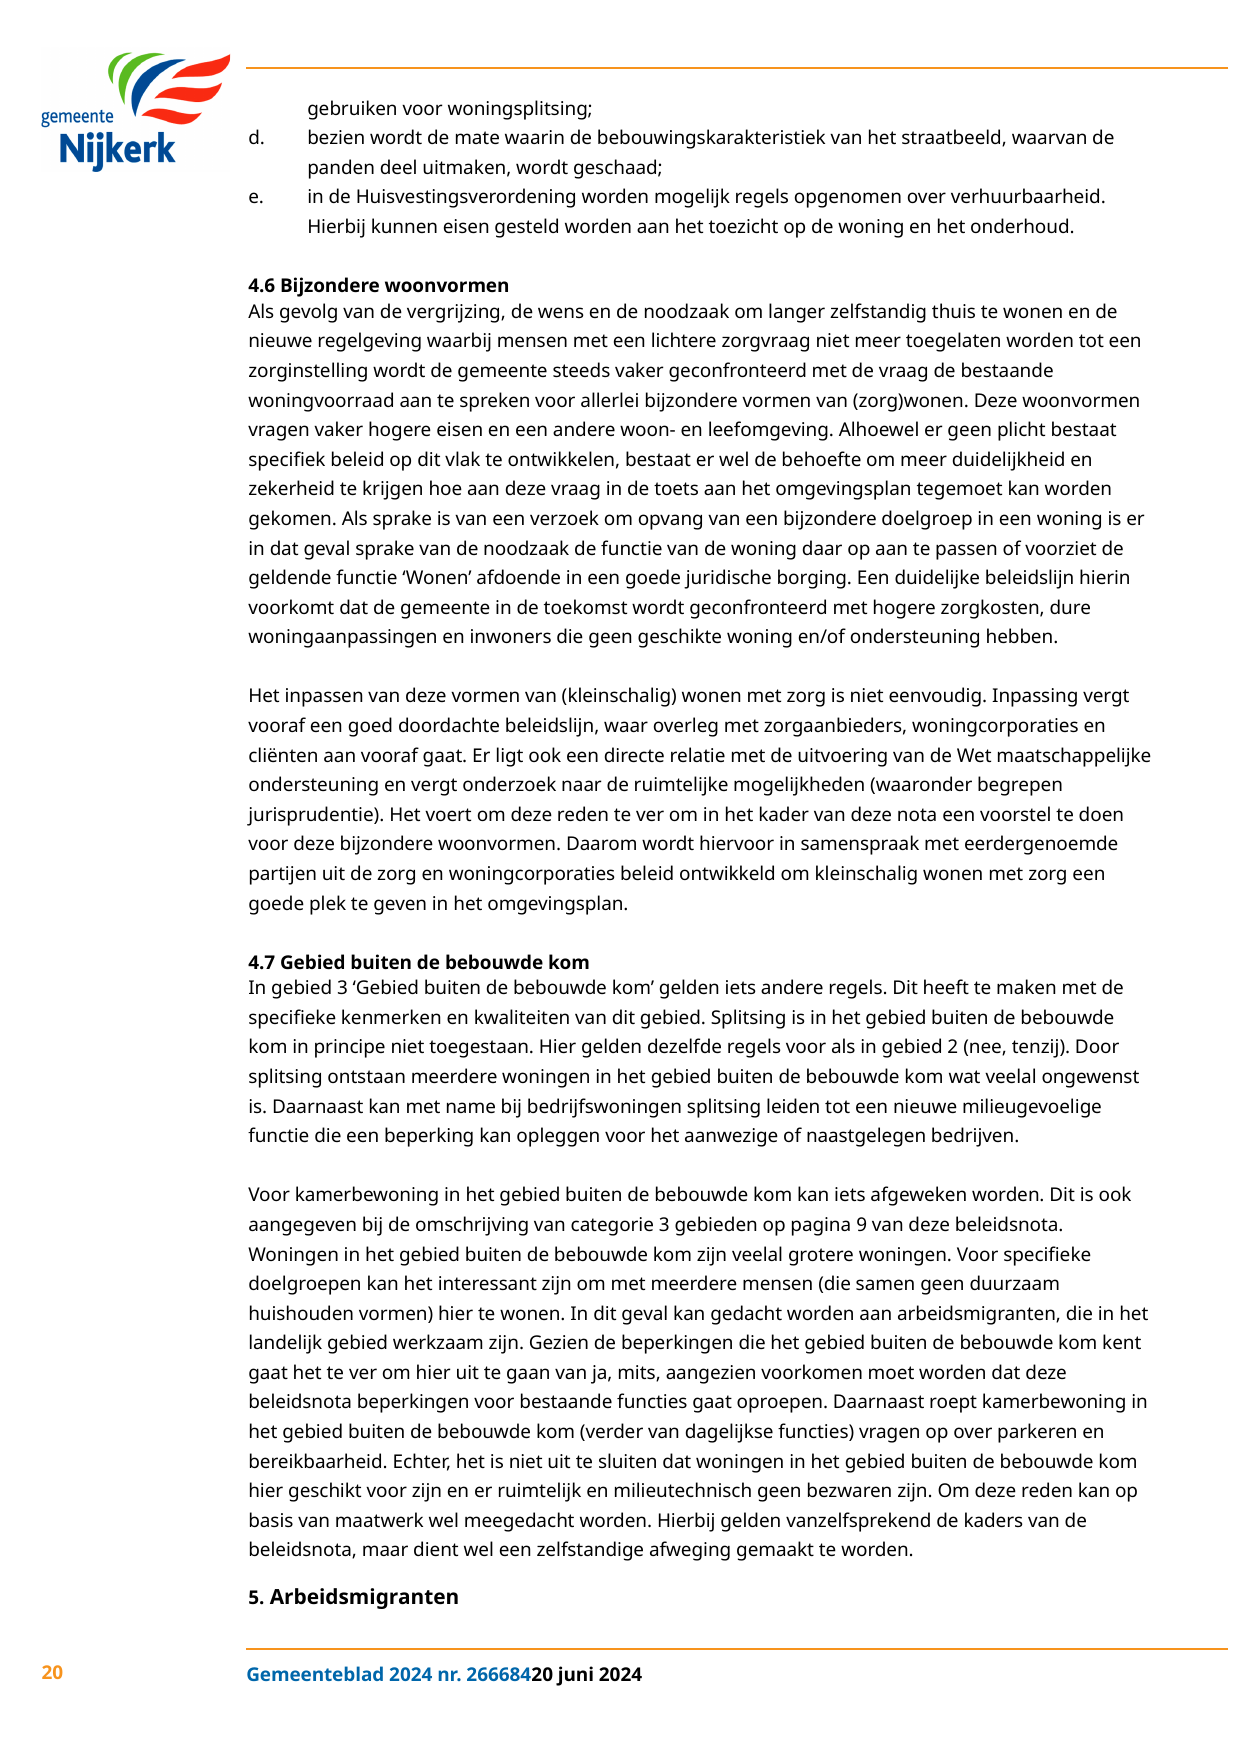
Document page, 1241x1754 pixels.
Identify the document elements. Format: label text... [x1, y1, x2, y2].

text Het inpassen van deze vormen van (kleinschalig) wonen met zorg is niet eenvoudig. Inpassing vergt vooraf een goed doordachte beleidslijn, waar overleg met zorgaanbieders, woningcorporaties en cliënten aan vooraf gaat. Er ligt ook een directe relatie met de uitvoering van de Wet maatschappelijke ondersteuning en vergt onderzoek naar de ruimtelijke mogelijkheden (waaronder begrepen jurisprudentie). Het voert om deze reden te ver om in het kader van deze nota een voorstel te doen voor deze bijzondere woonvormen. Daarom wordt hiervoor in samenspraak met eerdergenoemde partijen uit de zorg en woningcorporaties beleid ontwikkeld om kleinschalig wonen met zorg een goede plek te geven in het omgevingsplan. [248, 683, 1152, 915]
picture [41, 47, 231, 172]
text 4.6 Bijzondere woonvormen [248, 272, 1152, 298]
text 4.7 Gebied buiten de bebouwde kom [248, 949, 1152, 974]
list in de Huisvestingsverordening worden mogelijk regels opgenomen over verhuurbaarheid. Hierbij kunnen eisen gesteld worden aan het toezicht op de woning en het onderhoud. [248, 183, 1152, 239]
list bezien wordt de mate waarin de bebouwingskarakteristiek van het straatbeeld, waarvan de panden deel uitmaken, wordt geschaad; [248, 124, 1152, 180]
text Voor kamerbewoning in het gebied buiten de bebouwde kom kan iets afgeweken worden. Dit is ook aangegeven bij de omschrijving van categorie 3 gebieden op pagina 9 van deze beleidsnota. Woningen in het gebied buiten de bebouwde kom zijn veelal grotere woningen. Voor specifieke doelgroepen kan het interessant zijn om met meerdere mensen (die samen geen duurzaam huishouden vormen) hier te wonen. In dit geval kan gedacht worden aan arbeidsmigranten, die in het landelijk gebied werkzaam zijn. Gezien de beperkingen die het gebied buiten de bebouwde kom kent gaat het te ver om hier uit te gaan van ja, mits, aangezien voorkomen moet worden dat deze beleidsnota beperkingen voor bestaande functies gaat oproepen. Daarnaast roept kamerbewoning in het gebied buiten de bebouwde kom (verder van dagelijkse functies) vragen op over parkeren en bereikbaarheid. Echter, het is niet uit te sluiten dat woningen in het gebied buiten de bebouwde kom hier geschikt voor zijn en er ruimtelijk en milieutechnisch geen bezwaren zijn. Om deze reden kan op basis van maatwerk wel meegedacht worden. Hierbij gelden vanzelfsprekend de kaders van de beleidsnota, maar dient wel een zelfstandige afweging gemaakt te worden. [248, 1182, 1152, 1562]
text 5. Arbeidsmigranten [248, 1582, 1152, 1611]
text Als gevolg van de vergrijzing, de wens en de noodzaak om langer zelfstandig thuis te wonen en de nieuwe regelgeving waarbij mensen met een lichtere zorgvraag niet meer toegelaten worden tot een zorginstelling wordt de gemeente steeds vaker geconfronteerd met de vraag de bestaande woningvoorraad aan te spreken voor allerlei bijzondere vormen van (zorg)wonen. Deze woonvormen vragen vaker hogere eisen en een andere woon- en leefomgeving. Alhoewel er geen plicht bestaat specifiek beleid op dit vlak te ontwikkelen, bestaat er wel de behoefte om meer duidelijkheid en zekerheid te krijgen hoe aan deze vraag in de toets aan het omgevingsplan tegemoet kan worden gekomen. Als sprake is van een verzoek om opvang van een bijzondere doelgroep in een woning is er in dat geval sprake van de noodzaak de functie van de woning daar op aan te passen of voorziet de geldende functie ‘Wonen’ afdoende in een goede juridische borging. Een duidelijke beleidslijn hierin voorkomt dat de gemeente in de toekomst wordt geconfronteerd met hogere zorgkosten, dure woningaanpassingen en inwoners die geen geschikte woning en/of ondersteuning hebben. [248, 298, 1152, 649]
list gebruiken voor woningsplitsing; [248, 95, 1152, 121]
text In gebied 3 ‘Gebied buiten de bebouwde kom’ gelden iets andere regels. Dit heeft te maken met de specifieke kenmerken en kwaliteiten van dit gebied. Splitsing is in het gebied buiten de bebouwde kom in principe niet toegestaan. Hier gelden dezelfde regels voor als in gebied 2 (nee, tenzij). Door splitsing ontstaan meerdere woningen in het gebied buiten de bebouwde kom wat veelal ongewenst is. Daarnaast kan met name bij bedrijfswoningen splitsing leiden tot een nieuwe milieugevoelige functie die een beperking kan opleggen voor het aanwezige of naastgelegen bedrijven. [248, 974, 1152, 1148]
